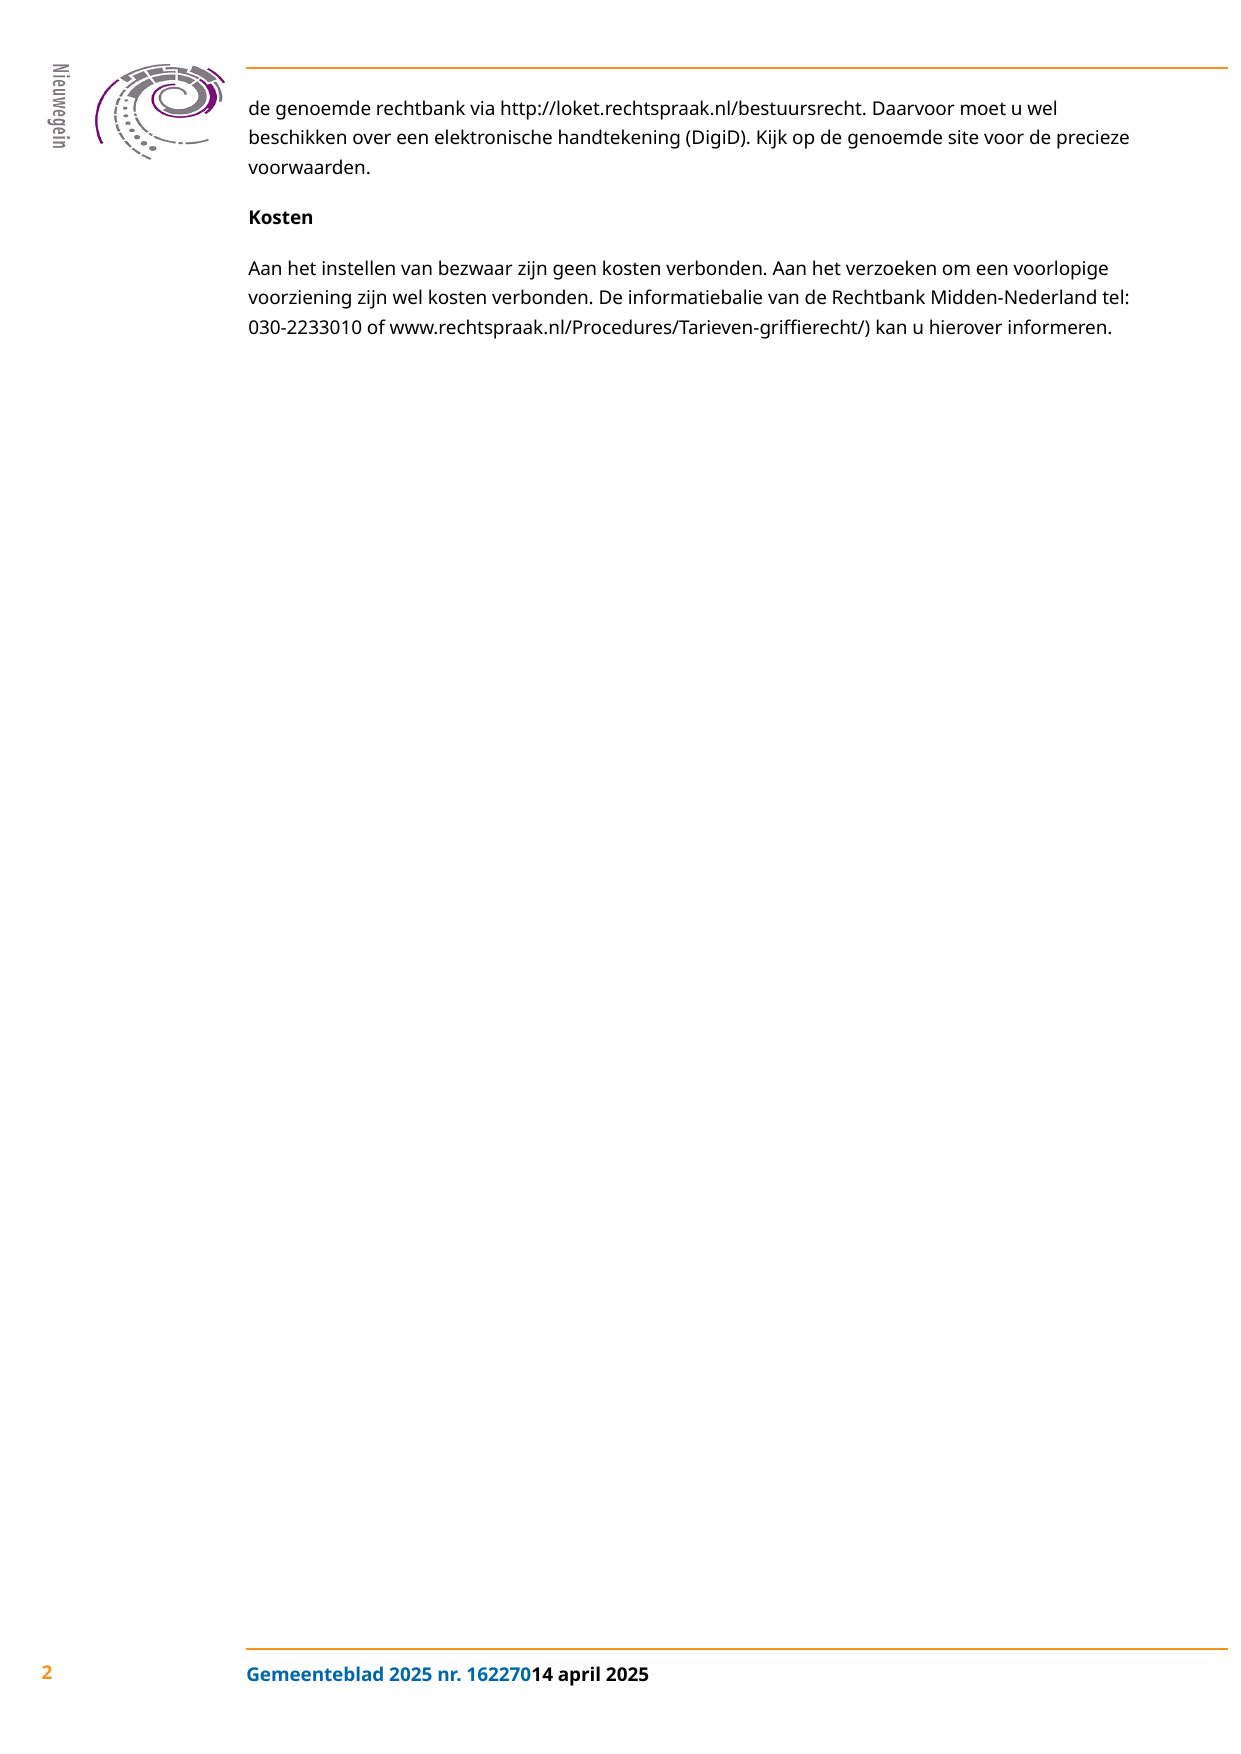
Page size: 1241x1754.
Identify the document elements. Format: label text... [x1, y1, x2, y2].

picture [41, 47, 231, 172]
text Kosten [248, 204, 1152, 230]
text de genoemde rechtbank via http://loket.rechtspraak.nl/bestuursrecht. Daarvoor moet u wel beschikken over een elektronische handtekening (DigiD). Kijk op de genoemde site voor de precieze voorwaarden. [248, 95, 1152, 180]
text Aan het instellen van bezwaar zijn geen kosten verbonden. Aan het verzoeken om een voorlopige voorziening zijn wel kosten verbonden. De informatiebalie van de Rechtbank Midden-Nederland tel: 030-2233010 of www.rechtspraak.nl/Procedures/Tarieven-griffierecht/) kan u hierover informeren. [248, 255, 1152, 340]
